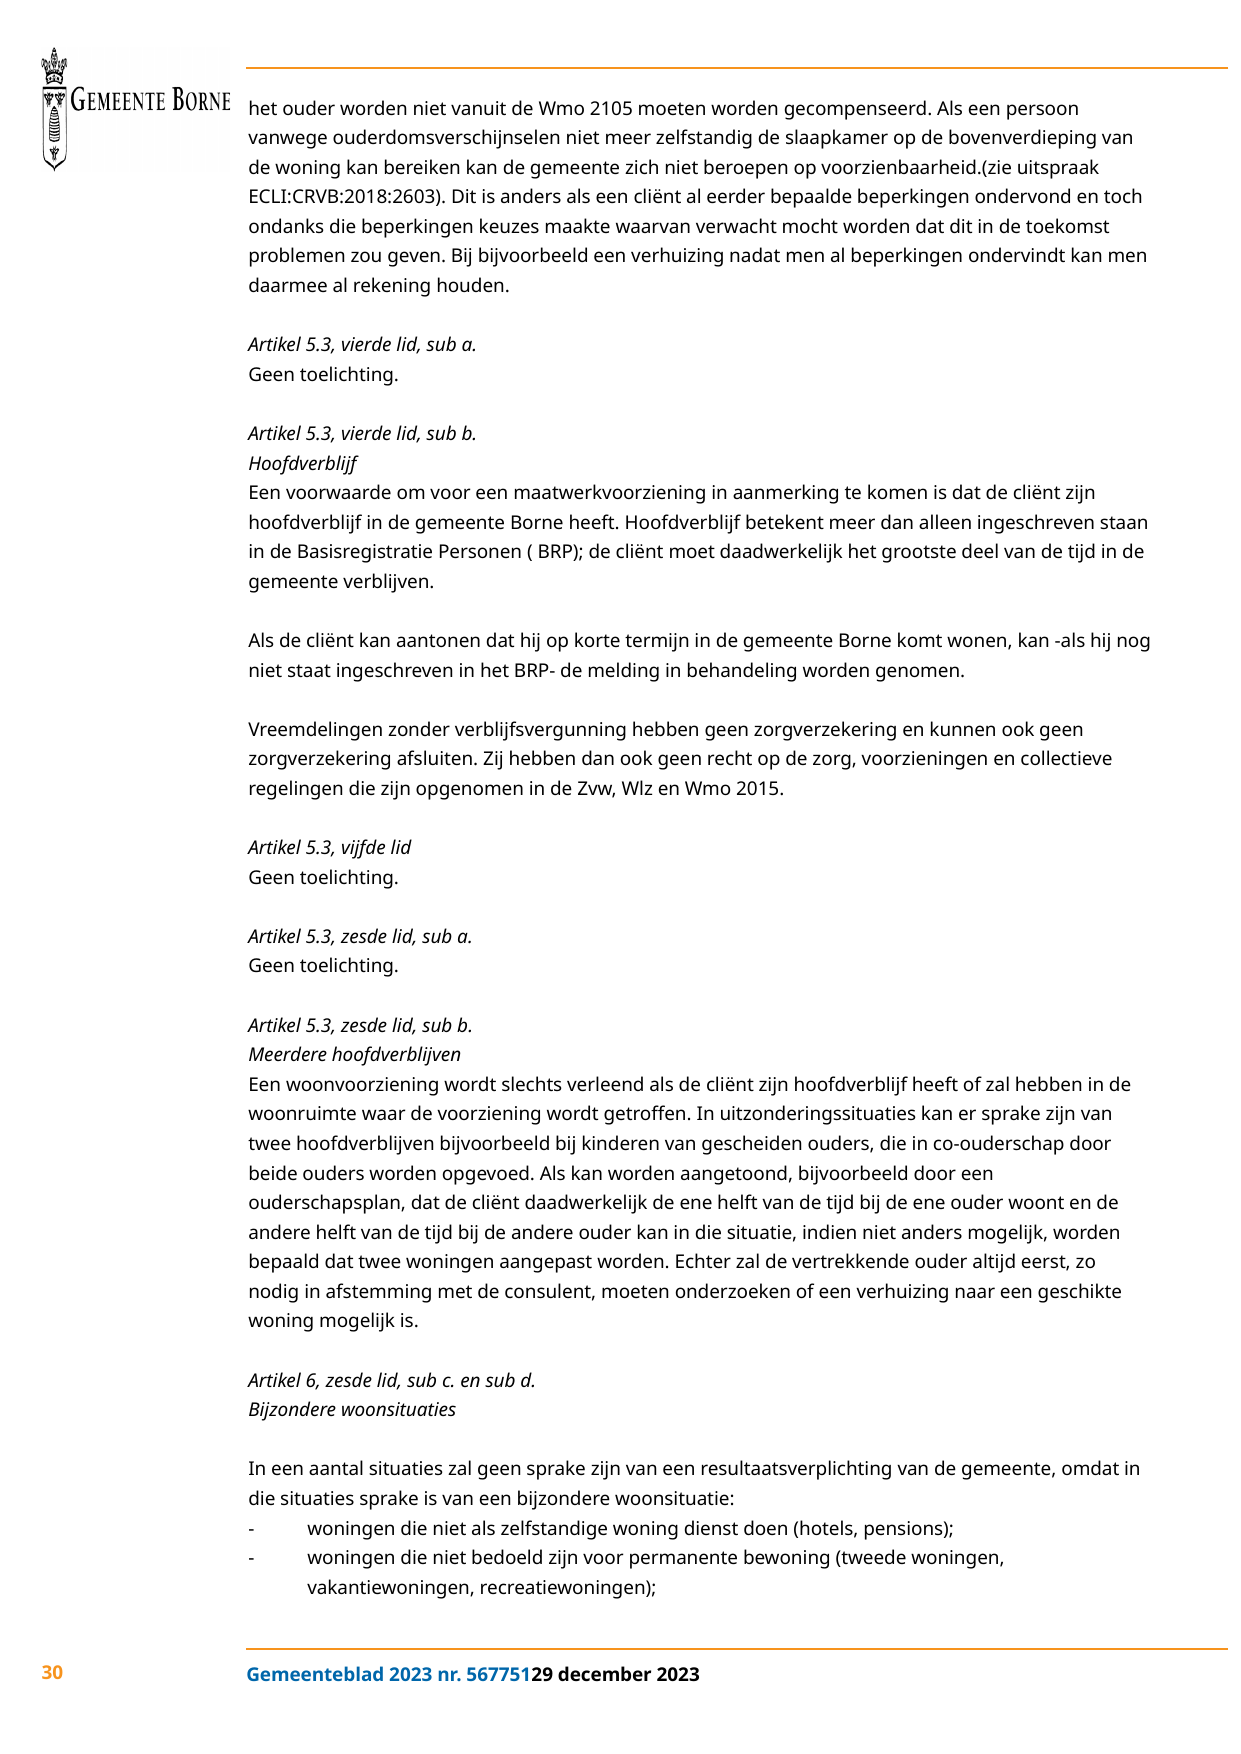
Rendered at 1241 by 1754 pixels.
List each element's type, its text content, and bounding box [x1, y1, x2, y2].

text Artikel 5.3, vijfde lid [248, 834, 1152, 860]
text Artikel 5.3, zesde lid, sub b. [248, 1012, 1152, 1038]
text Meerdere hoofdverblijven [248, 1041, 1152, 1067]
text Geen toelichting. [248, 361, 1152, 387]
text Artikel 5.3, vierde lid, sub a. [248, 331, 1152, 357]
picture [41, 47, 231, 172]
text In een aantal situaties zal geen sprake zijn van een resultaatsverplichting van de gemeente, omdat in die situaties sprake is van een bijzondere woonsituatie: [248, 1456, 1152, 1511]
text Artikel 5.3, zesde lid, sub a. [248, 923, 1152, 949]
text Geen toelichting. [248, 864, 1152, 890]
text Bijzondere woonsituaties [248, 1396, 1152, 1422]
text Hoofdverblijf [248, 450, 1152, 476]
text Als de cliënt kan aantonen dat hij op korte termijn in de gemeente Borne komt wonen, kan -als hij nog niet staat ingeschreven in het BRP- de melding in behandeling worden genomen. [248, 627, 1152, 683]
list woningen die niet als zelfstandige woning dienst doen (hotels, pensions); [248, 1515, 1152, 1541]
text Vreemdelingen zonder verblijfsvergunning hebben geen zorgverzekering en kunnen ook geen zorgverzekering afsluiten. Zij hebben dan ook geen recht op de zorg, voorzieningen en collectieve regelingen die zijn opgenomen in de Zvw, Wlz en Wmo 2015. [248, 716, 1152, 801]
text Artikel 6, zesde lid, sub c. en sub d. [248, 1367, 1152, 1393]
text Geen toelichting. [248, 953, 1152, 978]
text Artikel 5.3, vierde lid, sub b. [248, 420, 1152, 446]
text het ouder worden niet vanuit de Wmo 2105 moeten worden gecompenseerd. Als een persoon vanwege ouderdomsverschijnselen niet meer zelfstandig de slaapkamer op de bovenverdieping van de woning kan bereiken kan de gemeente zich niet beroepen op voorzienbaarheid.(zie uitspraak ECLI:CRVB:2018:2603). Dit is anders als een cliënt al eerder bepaalde beperkingen ondervond en toch ondanks die beperkingen keuzes maakte waarvan verwacht mocht worden dat dit in de toekomst problemen zou geven. Bij bijvoorbeeld een verhuizing nadat men al beperkingen ondervindt kan men daarmee al rekening houden. [248, 95, 1152, 298]
text Een voorwaarde om voor een maatwerkvoorziening in aanmerking te komen is dat de cliënt zijn hoofdverblijf in de gemeente Borne heeft. Hoofdverblijf betekent meer dan alleen ingeschreven staan in de Basisregistratie Personen ( BRP); de cliënt moet daadwerkelijk het grootste deel van de tijd in de gemeente verblijven. [248, 479, 1152, 594]
text Een woonvoorziening wordt slechts verleend als de cliënt zijn hoofdverblijf heeft of zal hebben in de woonruimte waar de voorziening wordt getroffen. In uitzonderingssituaties kan er sprake zijn van twee hoofdverblijven bijvoorbeeld bij kinderen van gescheiden ouders, die in co-ouderschap door beide ouders worden opgevoed. Als kan worden aangetoond, bijvoorbeeld door een ouderschapsplan, dat de cliënt daadwerkelijk de ene helft van de tijd bij de ene ouder woont en de andere helft van de tijd bij de andere ouder kan in die situatie, indien niet anders mogelijk, worden bepaald dat twee woningen aangepast worden. Echter zal de vertrekkende ouder altijd eerst, zo nodig in afstemming met de consulent, moeten onderzoeken of een verhuizing naar een geschikte woning mogelijk is. [248, 1071, 1152, 1333]
list woningen die niet bedoeld zijn voor permanente bewoning (tweede woningen, vakantiewoningen, recreatiewoningen); [248, 1544, 1152, 1600]
